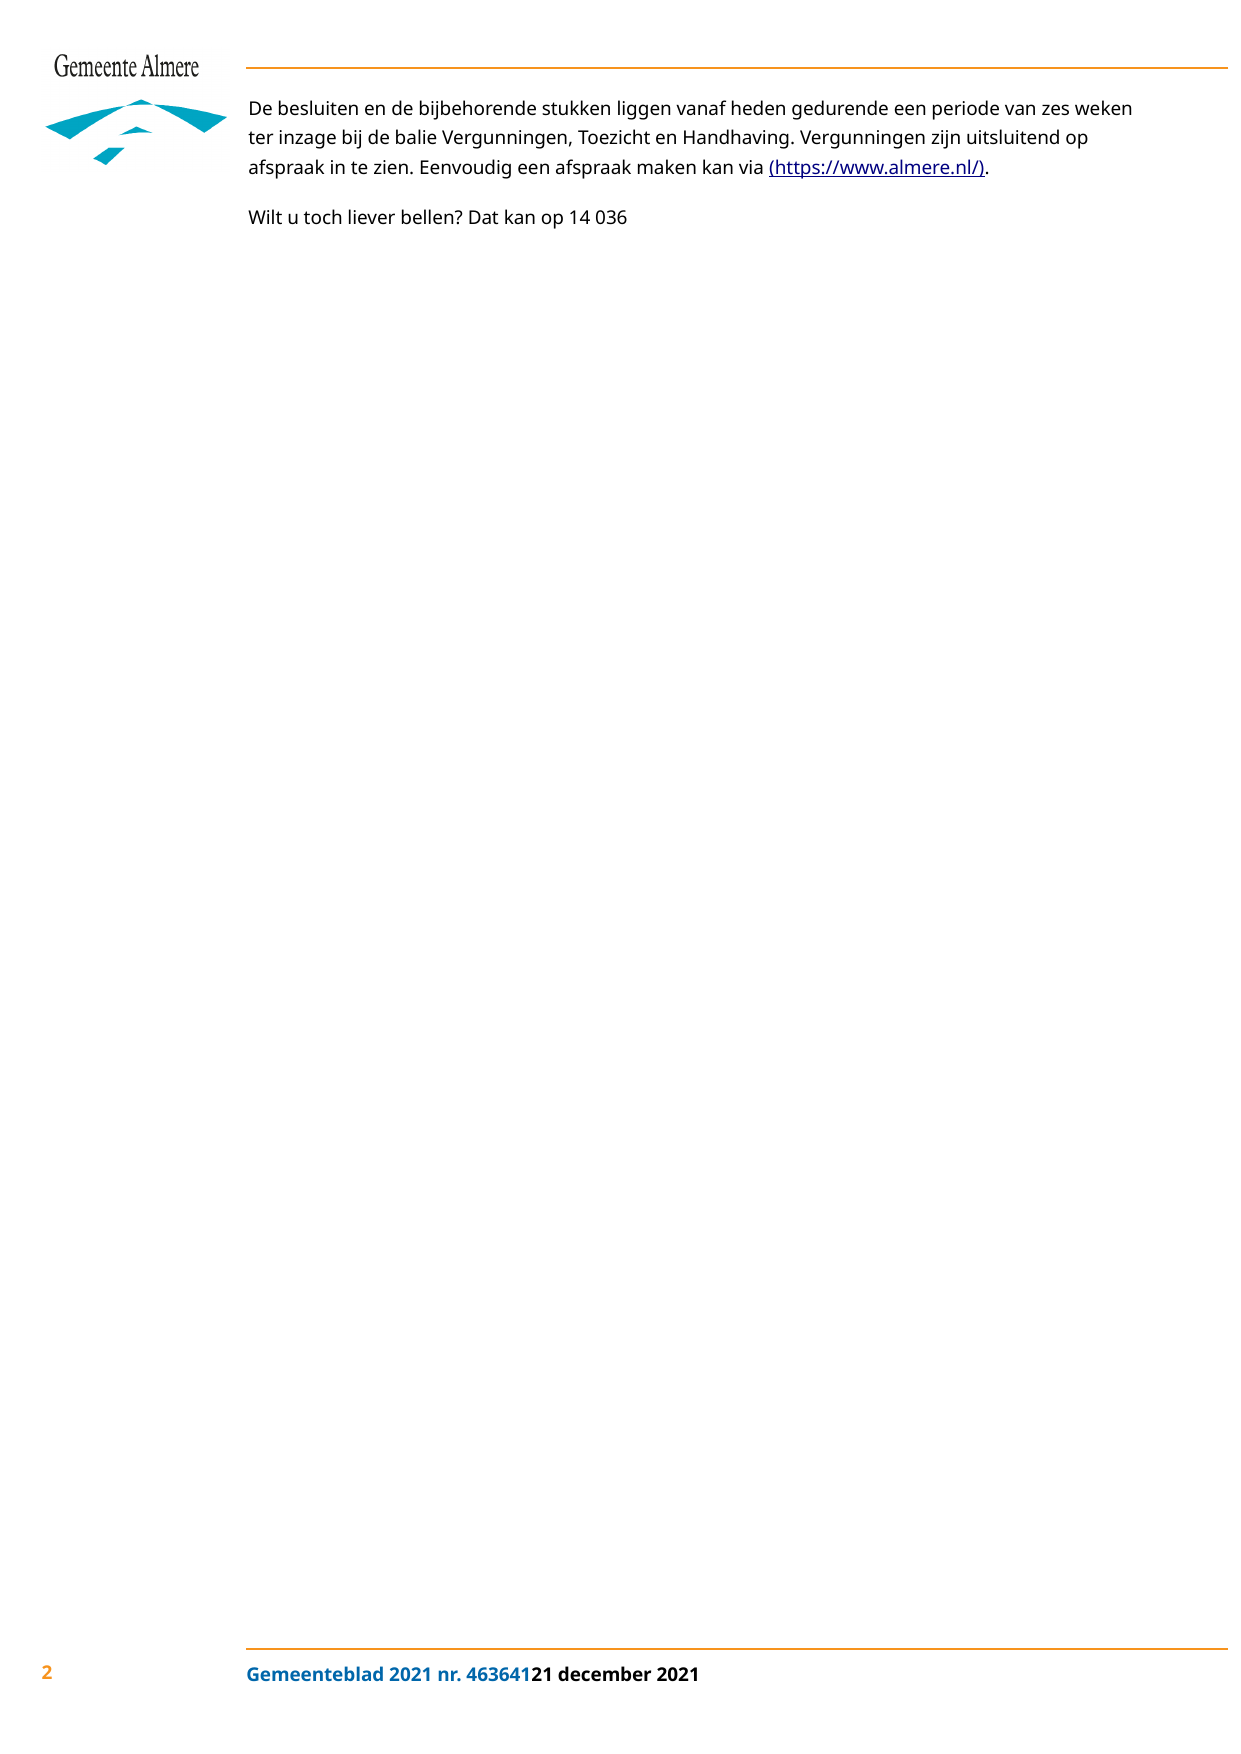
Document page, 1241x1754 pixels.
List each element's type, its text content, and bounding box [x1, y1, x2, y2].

picture [41, 47, 231, 172]
text Wilt u toch liever bellen? Dat kan op 14 036 [248, 204, 1152, 230]
text De besluiten en de bijbehorende stukken liggen vanaf heden gedurende een periode van zes weken ter inzage bij de balie Vergunningen, Toezicht en Handhaving. Vergunningen zijn uitsluitend op afspraak in te zien. Eenvoudig een afspraak maken kan via (https://www.almere.nl/). [248, 95, 1152, 180]
